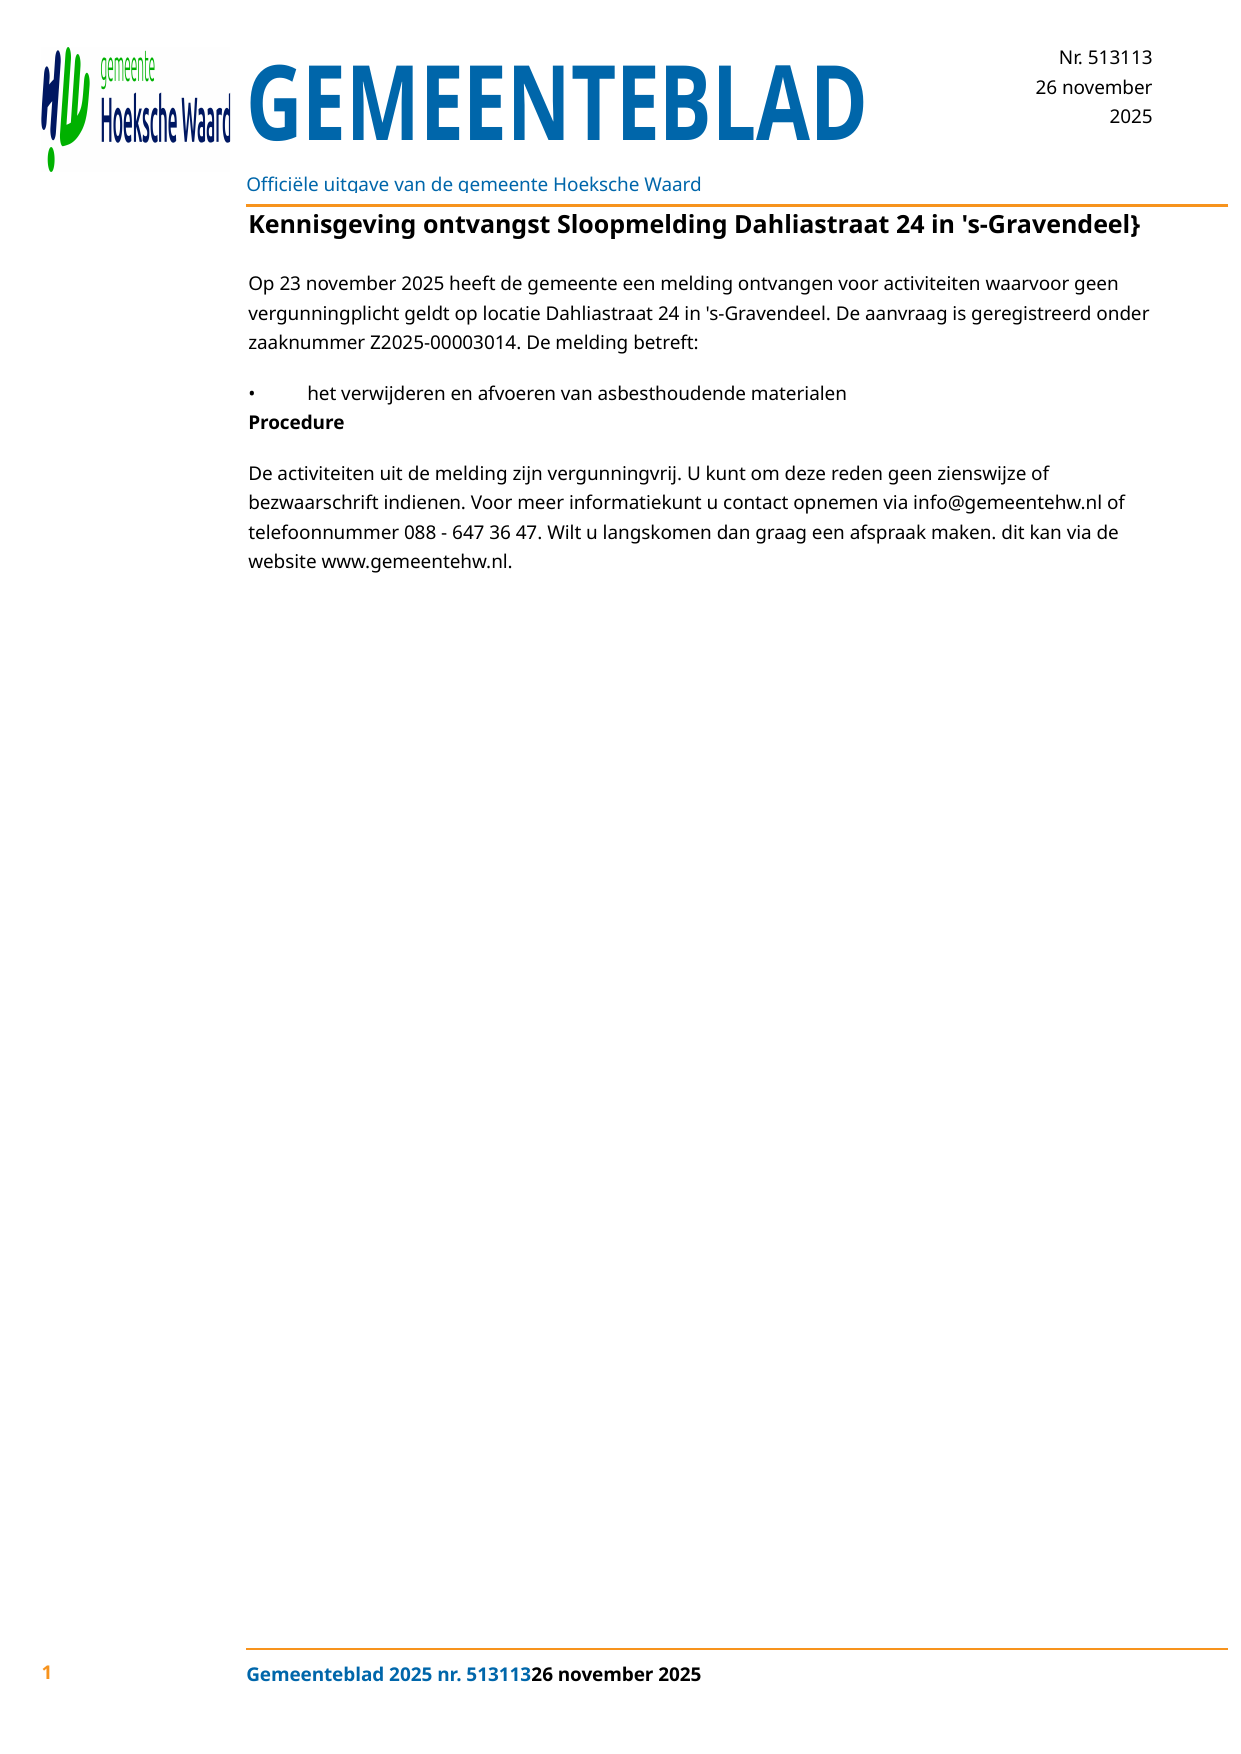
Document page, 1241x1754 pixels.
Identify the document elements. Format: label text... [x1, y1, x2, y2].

text Procedure [248, 409, 1152, 435]
text Op 23 november 2025 heeft de gemeente een melding ontvangen voor activiteiten waarvoor geen vergunningplicht geldt op locatie Dahliastraat 24 in 's-Gravendeel. De aanvraag is geregistreerd onder zaaknummer Z2025-00003014. De melding betreft: [248, 270, 1152, 355]
list het verwijderen en afvoeren van asbesthoudende materialen [248, 380, 1152, 406]
text De activiteiten uit de melding zijn vergunningvrij. U kunt om deze reden geen zienswijze of bezwaarschrift indienen. Voor meer informatiekunt u contact opnemen via info@gemeentehw.nl of telefoonnummer 088 - 647 36 47. Wilt u langskomen dan graag een afspraak maken. dit kan via de website www.gemeentehw.nl. [248, 460, 1152, 574]
text Kennisgeving ontvangst Sloopmelding Dahliastraat 24 in 's-Gravendeel} [248, 207, 1152, 241]
picture [41, 47, 231, 172]
